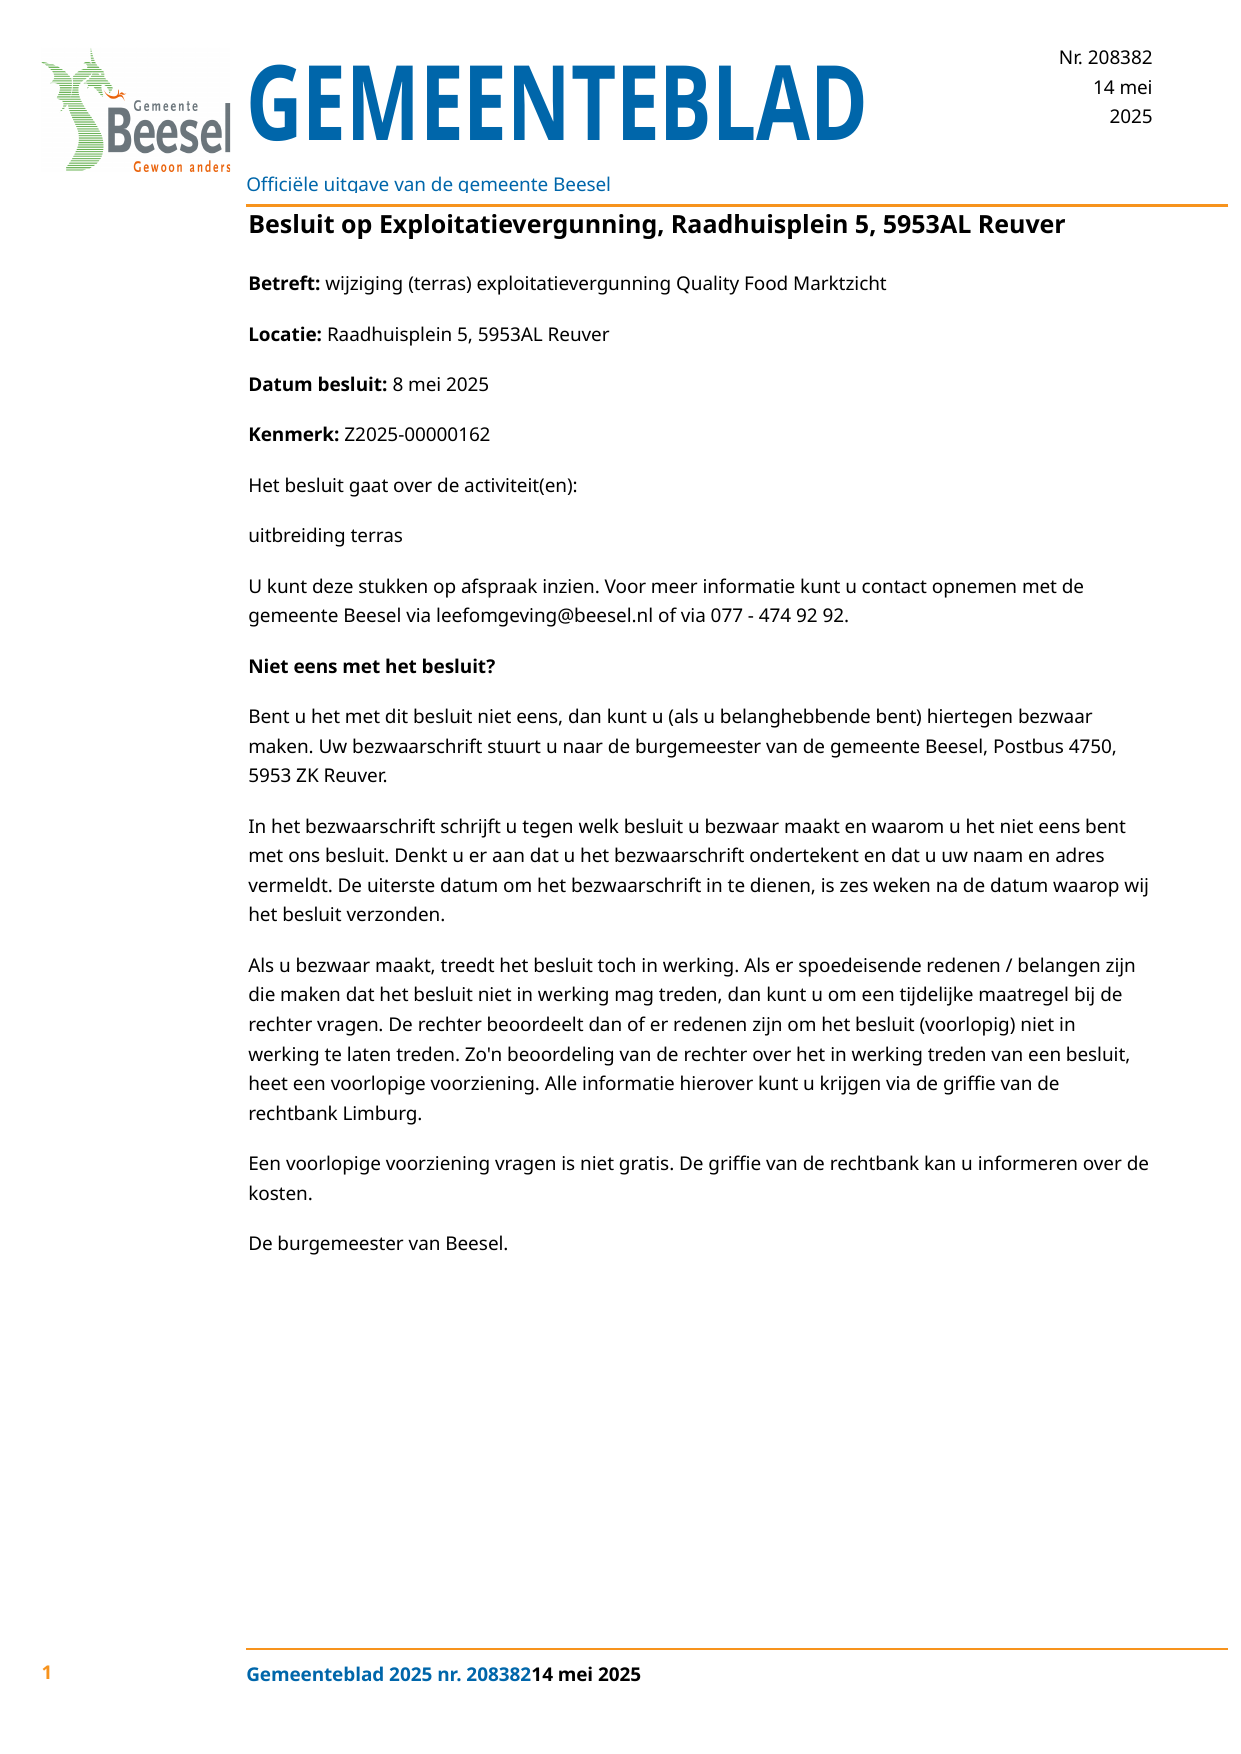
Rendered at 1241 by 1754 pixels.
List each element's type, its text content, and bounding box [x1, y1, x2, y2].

text uitbreiding terras [248, 522, 1152, 548]
text Betreft: wijziging (terras) exploitatievergunning Quality Food Marktzicht [248, 270, 1152, 296]
text Besluit op Exploitatievergunning, Raadhuisplein 5, 5953AL Reuver [248, 207, 1152, 241]
text De burgemeester van Beesel. [248, 1230, 1152, 1256]
text Locatie: Raadhuisplein 5, 5953AL Reuver [248, 321, 1152, 346]
text Niet eens met het besluit? [248, 653, 1152, 678]
text U kunt deze stukken op afspraak inzien. Voor meer informatie kunt u contact opnemen met de gemeente Beesel via leefomgeving@beesel.nl of via 077 - 474 92 92. [248, 573, 1152, 628]
text Als u bezwaar maakt, treedt het besluit toch in werking. Als er spoedeisende redenen / belangen zijn die maken dat het besluit niet in werking mag treden, dan kunt u om een tijdelijke maatregel bij de rechter vragen. De rechter beoordeelt dan of er redenen zijn om het besluit (voorlopig) niet in werking te laten treden. Zo'n beoordeling van de rechter over het in werking treden van een besluit, heet een voorlopige voorziening. Alle informatie hierover kunt u krijgen via de griffie van de rechtbank Limburg. [248, 952, 1152, 1126]
text Kenmerk: Z2025-00000162 [248, 422, 1152, 447]
picture [41, 47, 231, 172]
text Het besluit gaat over de activiteit(en): [248, 472, 1152, 498]
text Bent u het met dit besluit niet eens, dan kunt u (als u belanghebbende bent) hiertegen bezwaar maken. Uw bezwaarschrift stuurt u naar de burgemeester van de gemeente Beesel, Postbus 4750, 5953 ZK Reuver. [248, 703, 1152, 788]
text Een voorlopige voorziening vragen is niet gratis. De griffie van de rechtbank kan u informeren over de kosten. [248, 1150, 1152, 1206]
text In het bezwaarschrift schrijft u tegen welk besluit u bezwaar maakt en waarom u het niet eens bent met ons besluit. Denkt u er aan dat u het bezwaarschrift ondertekent en dat u uw naam en adres vermeldt. De uiterste datum om het bezwaarschrift in te dienen, is zes weken na de datum waarop wij het besluit verzonden. [248, 813, 1152, 927]
text Datum besluit: 8 mei 2025 [248, 371, 1152, 397]
